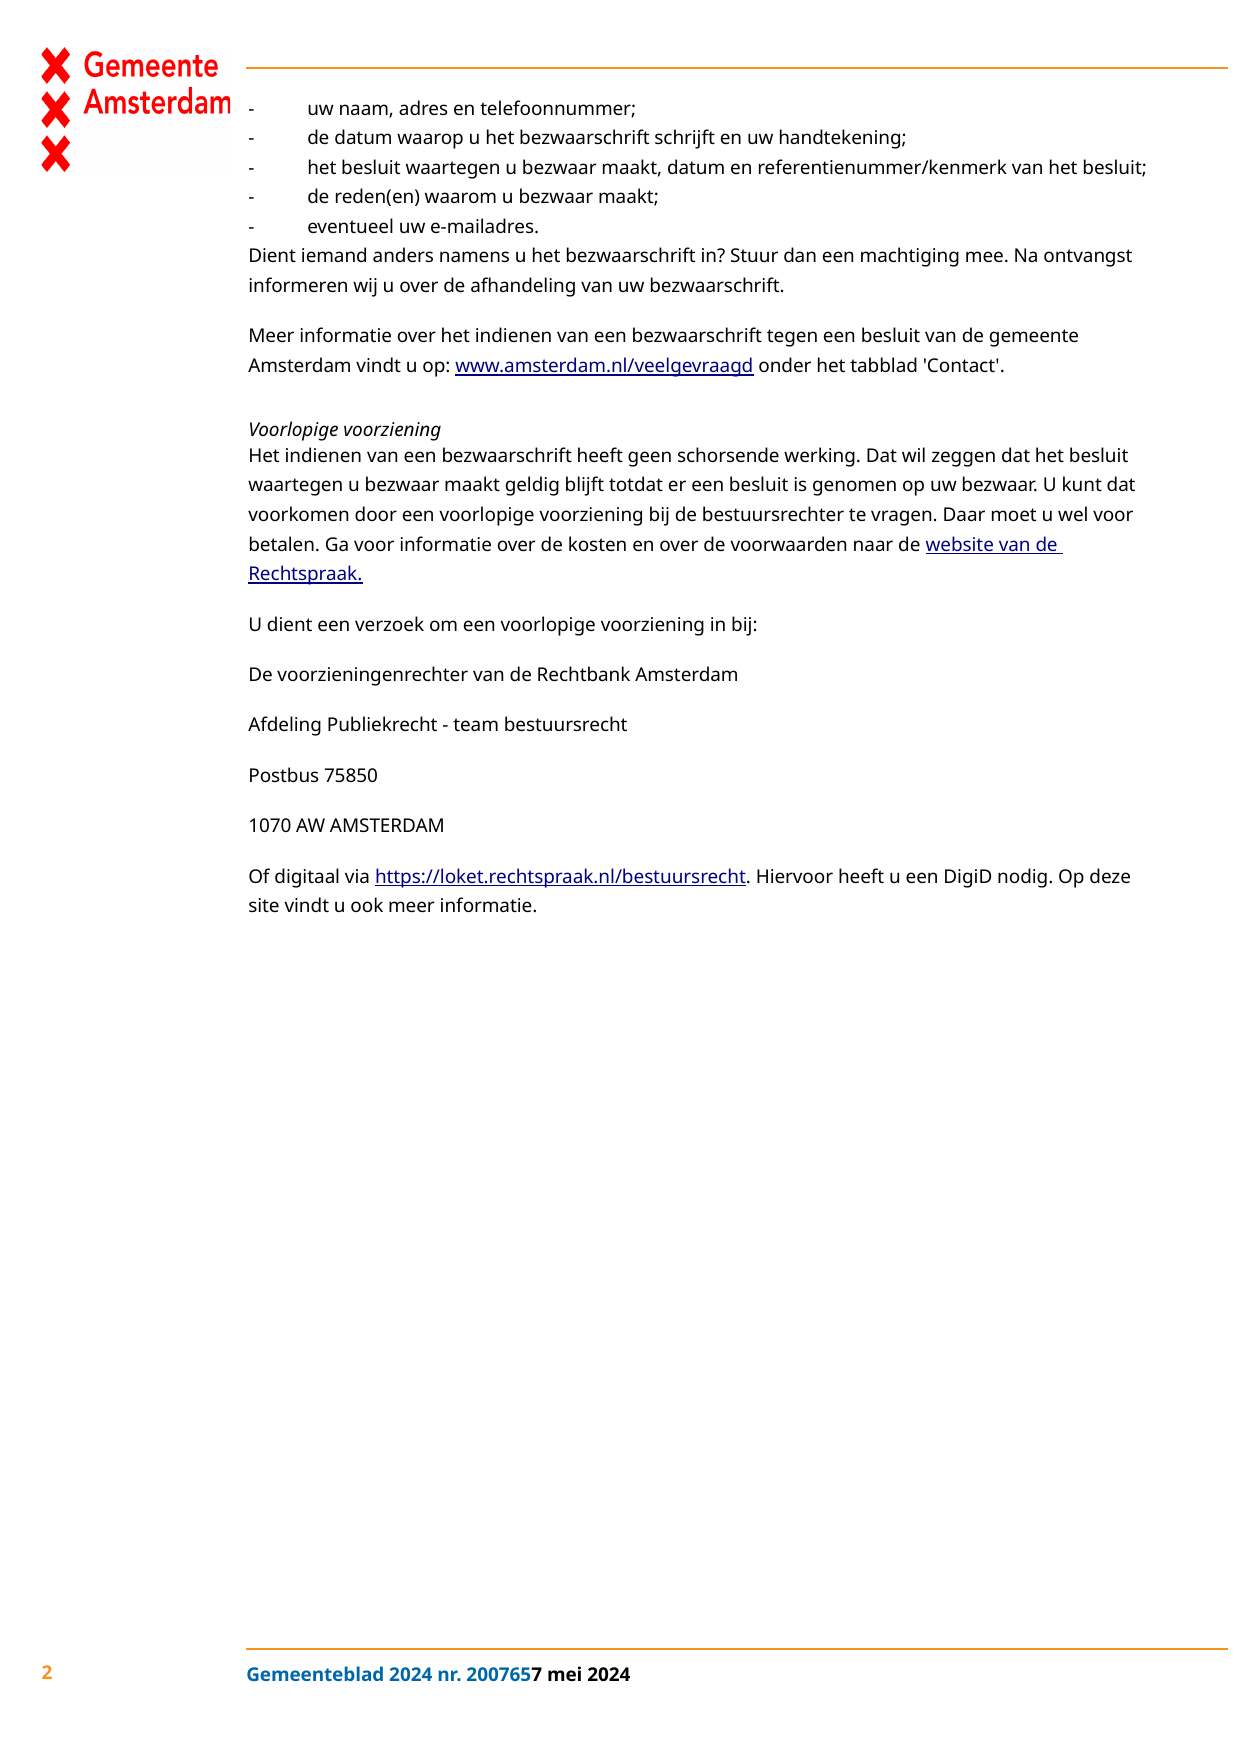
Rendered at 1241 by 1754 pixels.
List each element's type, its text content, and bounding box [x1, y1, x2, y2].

list de reden(en) waarom u bezwaar maakt; [248, 183, 1152, 209]
text Het indienen van een bezwaarschrift heeft geen schorsende werking. Dat wil zeggen dat het besluit waartegen u bezwaar maakt geldig blijft totdat er een besluit is genomen op uw bezwaar. U kunt dat voorkomen door een voorlopige voorziening bij de bestuursrechter te vragen. Daar moet u wel voor betalen. Ga voor informatie over de kosten en over de voorwaarden naar de website van de Rechtspraak. [248, 442, 1152, 586]
text Of digitaal via https://loket.rechtspraak.nl/bestuursrecht. Hiervoor heeft u een DigiD nodig. Op deze site vindt u ook meer informatie. [248, 863, 1152, 918]
text De voorzieningenrechter van de Rechtbank Amsterdam [248, 661, 1152, 687]
text Voorlopige voorziening [248, 416, 1152, 442]
text 1070 AW AMSTERDAM [248, 812, 1152, 838]
text Meer informatie over het indienen van een bezwaarschrift tegen een besluit van de gemeente Amsterdam vindt u op: www.amsterdam.nl/veelgevraagd onder het tabblad 'Contact'. [248, 323, 1152, 378]
list uw naam, adres en telefoonnummer; [248, 95, 1152, 121]
list het besluit waartegen u bezwaar maakt, datum en referentienummer/kenmerk van het besluit; [248, 154, 1152, 180]
text Dient iemand anders namens u het bezwaarschrift in? Stuur dan een machtiging mee. Na ontvangst informeren wij u over de afhandeling van uw bezwaarschrift. [248, 243, 1152, 298]
list de datum waarop u het bezwaarschrift schrijft en uw handtekening; [248, 124, 1152, 150]
list eventueel uw e-mailadres. [248, 213, 1152, 239]
text U dient een verzoek om een voorlopige voorziening in bij: [248, 611, 1152, 636]
picture [41, 47, 231, 172]
text Postbus 75850 [248, 762, 1152, 788]
text Afdeling Publiekrecht - team bestuursrecht [248, 712, 1152, 737]
